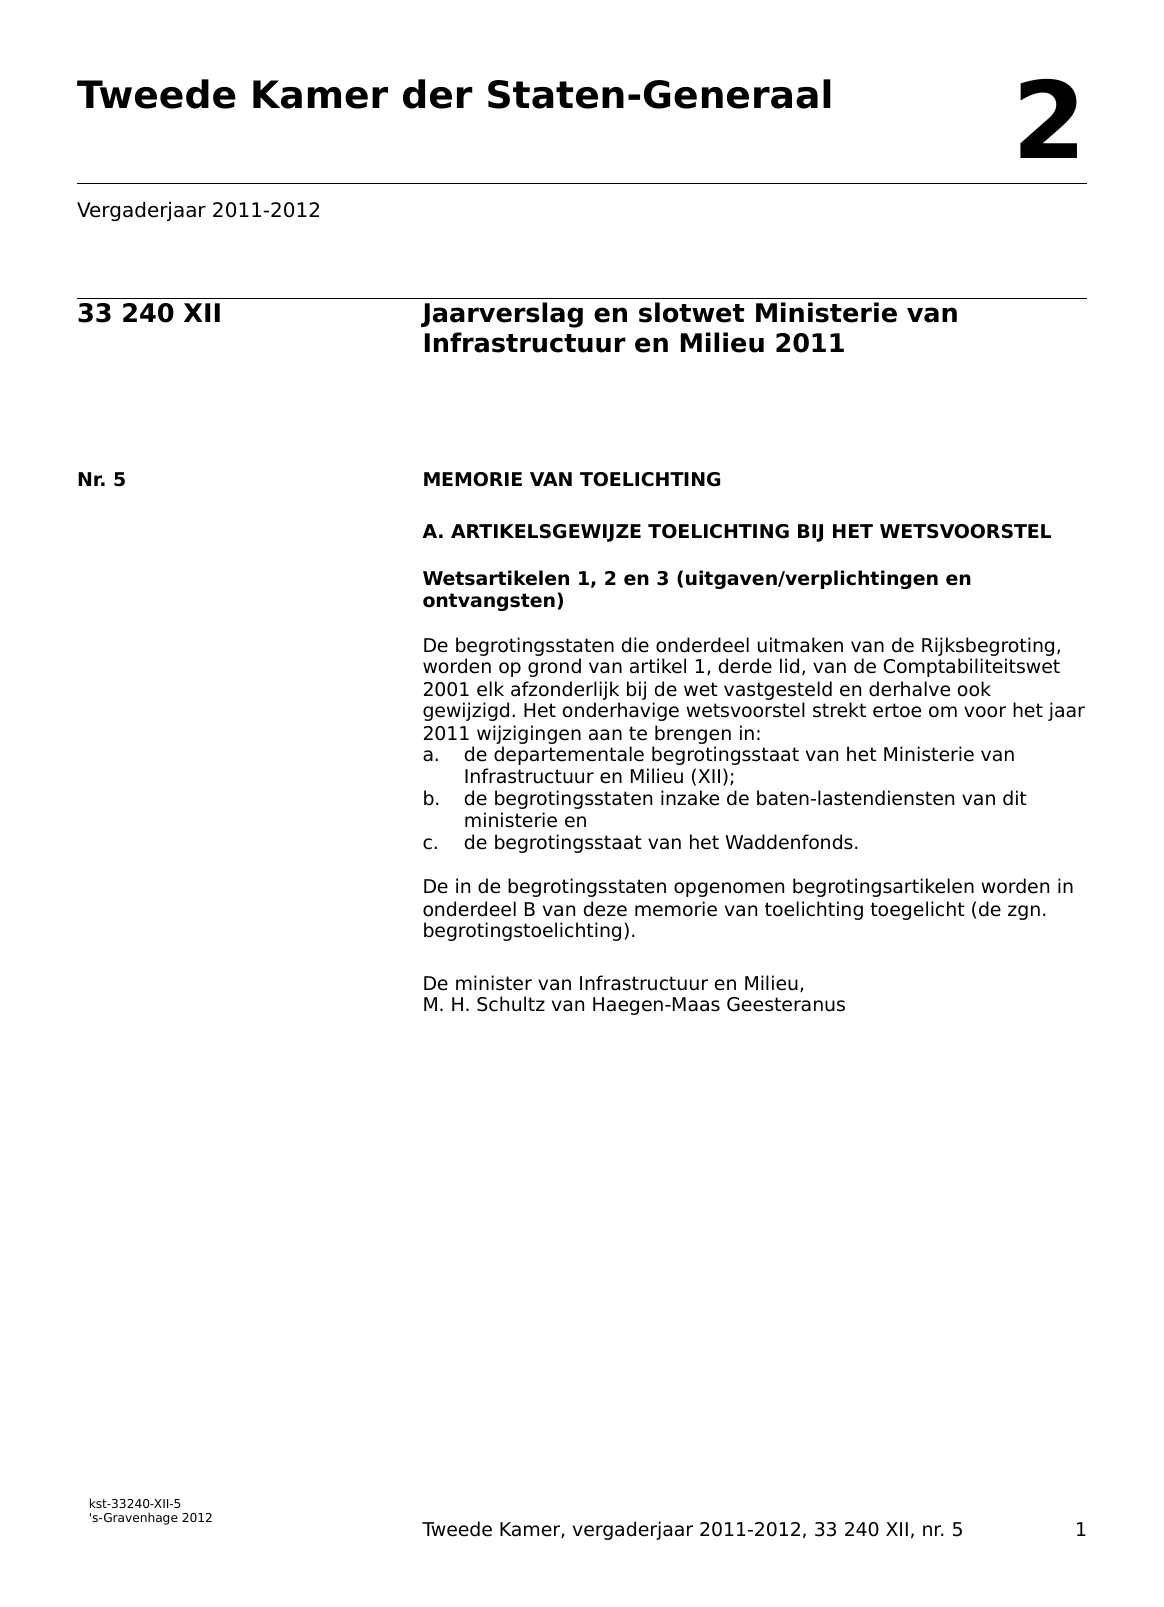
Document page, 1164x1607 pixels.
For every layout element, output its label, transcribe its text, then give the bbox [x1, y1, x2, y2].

table_cell Vergaderjaar 2011-2012 [77, 184, 1087, 298]
subtitle 33 240 XII Jaarverslag en slotwet Ministerie van Infrastructuur en Milieu 2011 [77, 299, 1087, 358]
text c. de begrotingsstaat van het Waddenfonds. [422, 832, 1087, 854]
text De begrotingsstaten die onderdeel uitmaken van de Rijksbegroting, worden op grond van artikel 1, derde lid, van de Comptabiliteitswet 2001 elk afzonderlijk bij de wet vastgesteld en derhalve ook gewijzigd. Het onderhavige wetsvoorstel strekt ertoe om voor het jaar 2011 wijzigingen aan te brengen in: [422, 634, 1087, 744]
text De minister van Infrastructuur en Milieu, M. H. Schultz van Haegen-Maas Geesteranus [422, 972, 1087, 1016]
text kst-33240-XII-5 [88, 1497, 323, 1511]
text b. de begrotingsstaten inzake de baten-lastendiensten van dit ministerie en [422, 788, 1087, 832]
text a. de departementale begrotingsstaat van het Ministerie van Infrastructuur en Milieu (XII); [422, 744, 1087, 788]
table_header 2 [886, 59, 1087, 183]
subtitle Wetsartikelen 1, 2 en 3 (uitgaven/verplichtingen en ontvangsten) [422, 568, 1087, 612]
text 's-Gravenhage 2012 [88, 1511, 323, 1525]
text De in de begrotingsstaten opgenomen begrotingsartikelen worden in onderdeel B van deze memorie van toelichting toegelicht (de zgn. begrotingstoelichting). [422, 876, 1087, 942]
subtitle A. ARTIKELSGEWIJZE TOELICHTING BIJ HET WETSVOORSTEL [422, 521, 1087, 543]
table_header Tweede Kamer der Staten-Generaal [77, 59, 886, 183]
subtitle Nr. 5 MEMORIE VAN TOELICHTING [77, 469, 1087, 491]
